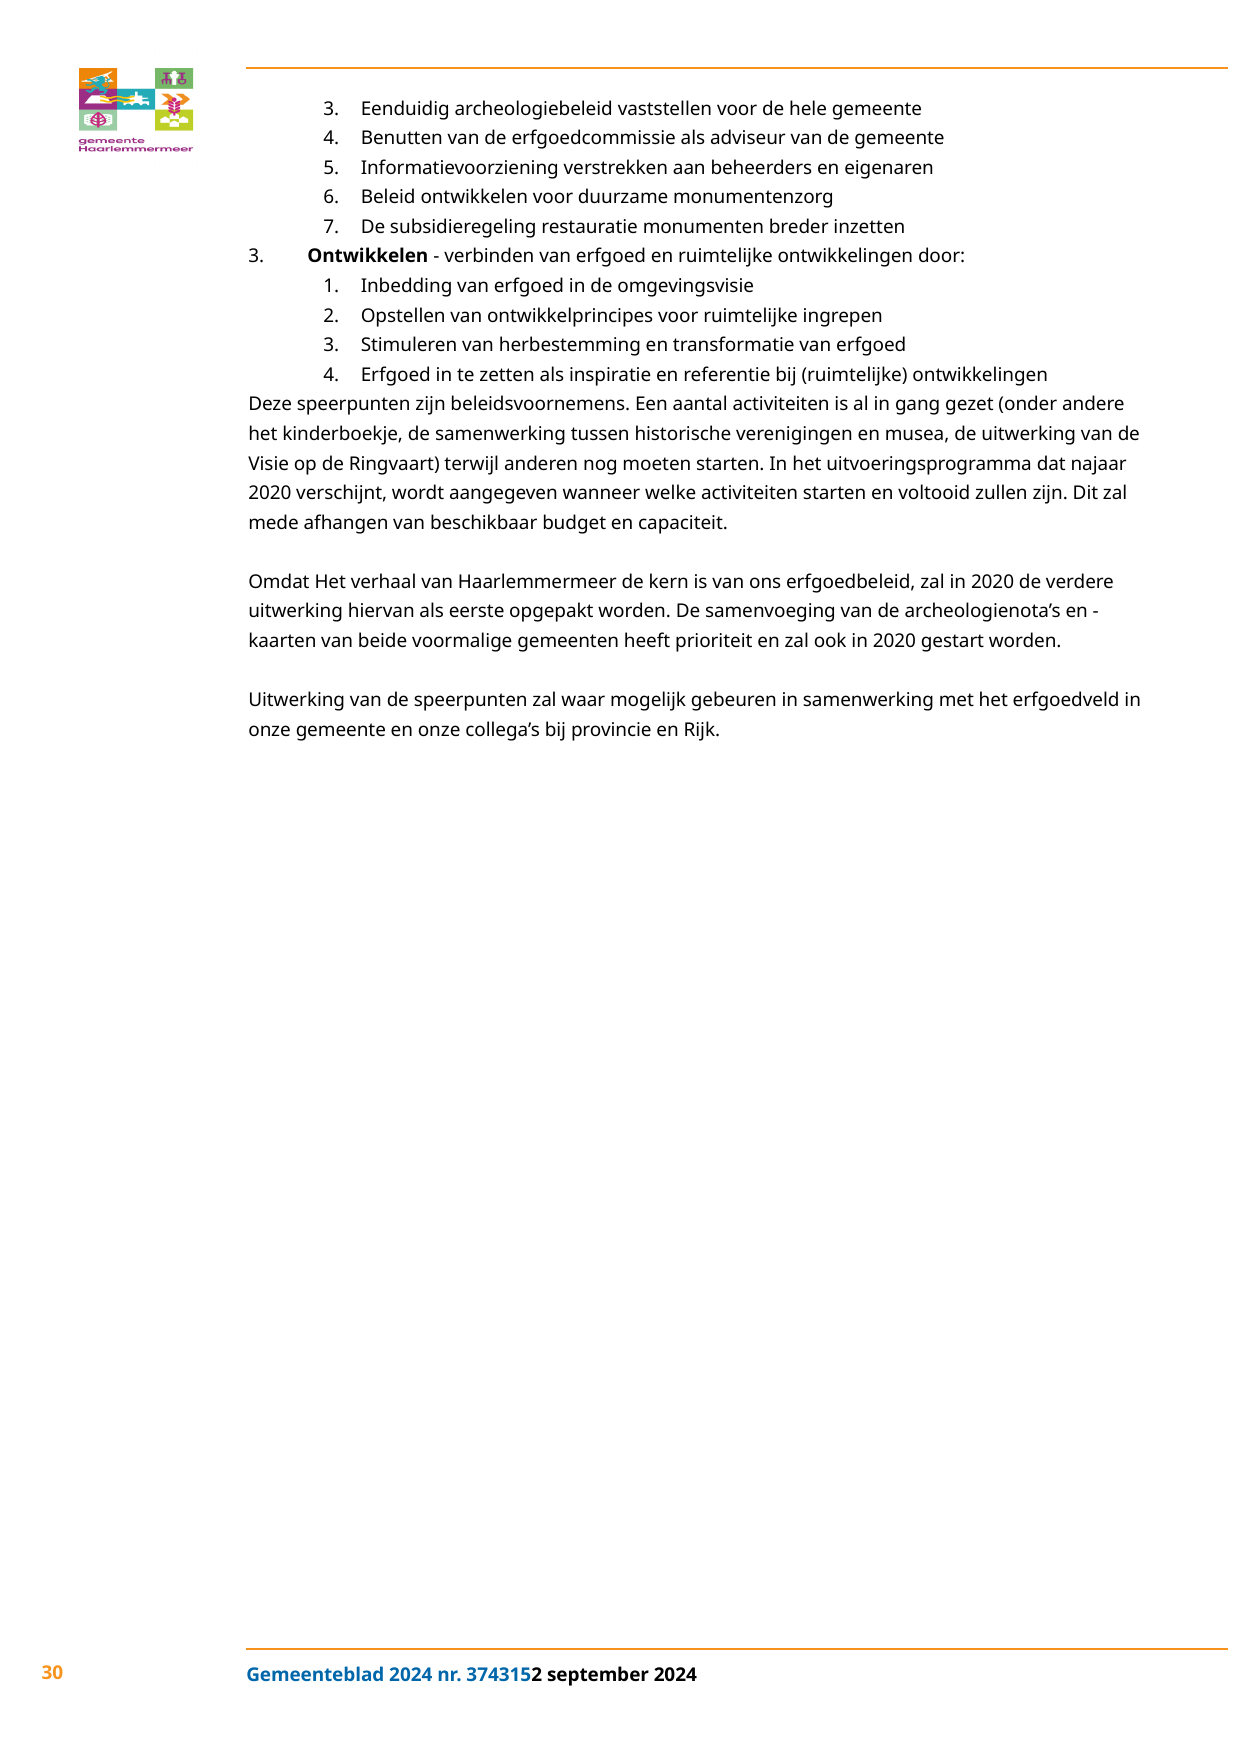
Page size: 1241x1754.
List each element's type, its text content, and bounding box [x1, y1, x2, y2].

text Omdat Het verhaal van Haarlemmermeer de kern is van ons erfgoedbeleid, zal in 2020 de verdere uitwerking hiervan als eerste opgepakt worden. De samenvoeging van de archeologienota’s en -kaarten van beide voormalige gemeenten heeft prioriteit en zal ook in 2020 gestart worden. [248, 568, 1152, 653]
text Deze speerpunten zijn beleidsvoornemens. Een aantal activiteiten is al in gang gezet (onder andere het kinderboekje, de samenwerking tussen historische verenigingen en musea, de uitwerking van de Visie op de Ringvaart) terwijl anderen nog moeten starten. In het uitvoeringsprogramma dat najaar 2020 verschijnt, wordt aangegeven wanneer welke activiteiten starten en voltooid zullen zijn. Dit zal mede afhangen van beschikbaar budget en capaciteit. [248, 391, 1152, 535]
list Stimuleren van herbestemming en transformatie van erfgoed [323, 331, 1152, 357]
picture [41, 47, 231, 172]
list Beleid ontwikkelen voor duurzame monumentenzorg [323, 183, 1152, 209]
list De subsidieregeling restauratie monumenten breder inzetten [323, 213, 1152, 239]
list Informatievoorziening verstrekken aan beheerders en eigenaren [323, 154, 1152, 180]
list Eenduidig archeologiebeleid vaststellen voor de hele gemeente [323, 95, 1152, 121]
list Inbedding van erfgoed in de omgevingsvisie [323, 272, 1152, 298]
text Uitwerking van de speerpunten zal waar mogelijk gebeuren in samenwerking met het erfgoedveld in onze gemeente en onze collega’s bij provincie en Rijk. [248, 686, 1152, 742]
list Erfgoed in te zetten als inspiratie en referentie bij (ruimtelijke) ontwikkelingen [323, 361, 1152, 387]
list Benutten van de erfgoedcommissie als adviseur van de gemeente [323, 124, 1152, 150]
list Ontwikkelen - verbinden van erfgoed en ruimtelijke ontwikkelingen door: [248, 243, 1152, 268]
list Opstellen van ontwikkelprincipes voor ruimtelijke ingrepen [323, 302, 1152, 328]
